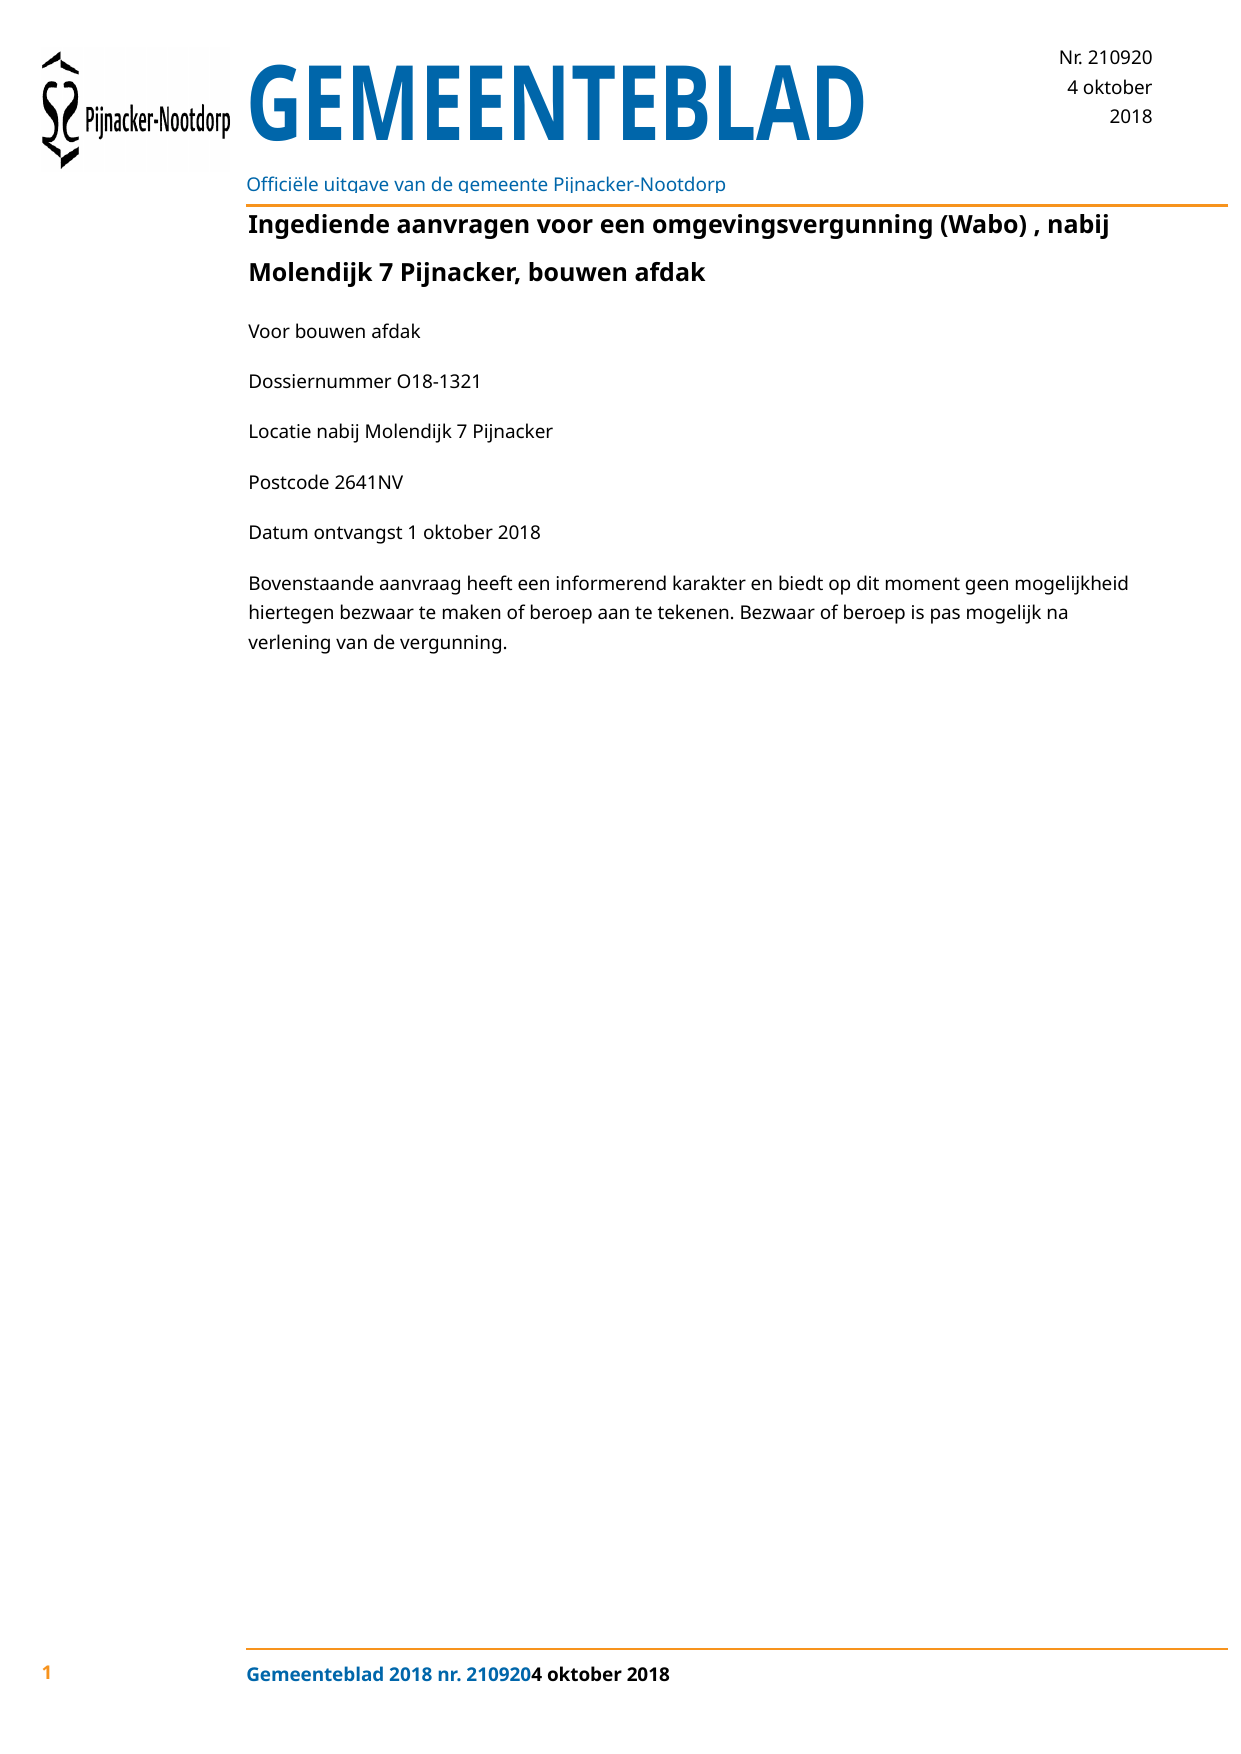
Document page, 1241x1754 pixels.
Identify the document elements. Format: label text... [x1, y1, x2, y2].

text Datum ontvangst 1 oktober 2018 [248, 519, 1152, 545]
text Bovenstaande aanvraag heeft een informerend karakter en biedt op dit moment geen mogelijkheid hiertegen bezwaar te maken of beroep aan te tekenen. Bezwaar of beroep is pas mogelijk na verlening van de vergunning. [248, 570, 1152, 655]
picture [41, 47, 231, 172]
text Dossiernummer O18-1321 [248, 368, 1152, 394]
text Locatie nabij Molendijk 7 Pijnacker [248, 419, 1152, 444]
text Voor bouwen afdak [248, 318, 1152, 344]
text Ingediende aanvragen voor een omgevingsvergunning (Wabo) , nabij Molendijk 7 Pijnacker, bouwen afdak [248, 207, 1152, 288]
text Postcode 2641NV [248, 469, 1152, 495]
